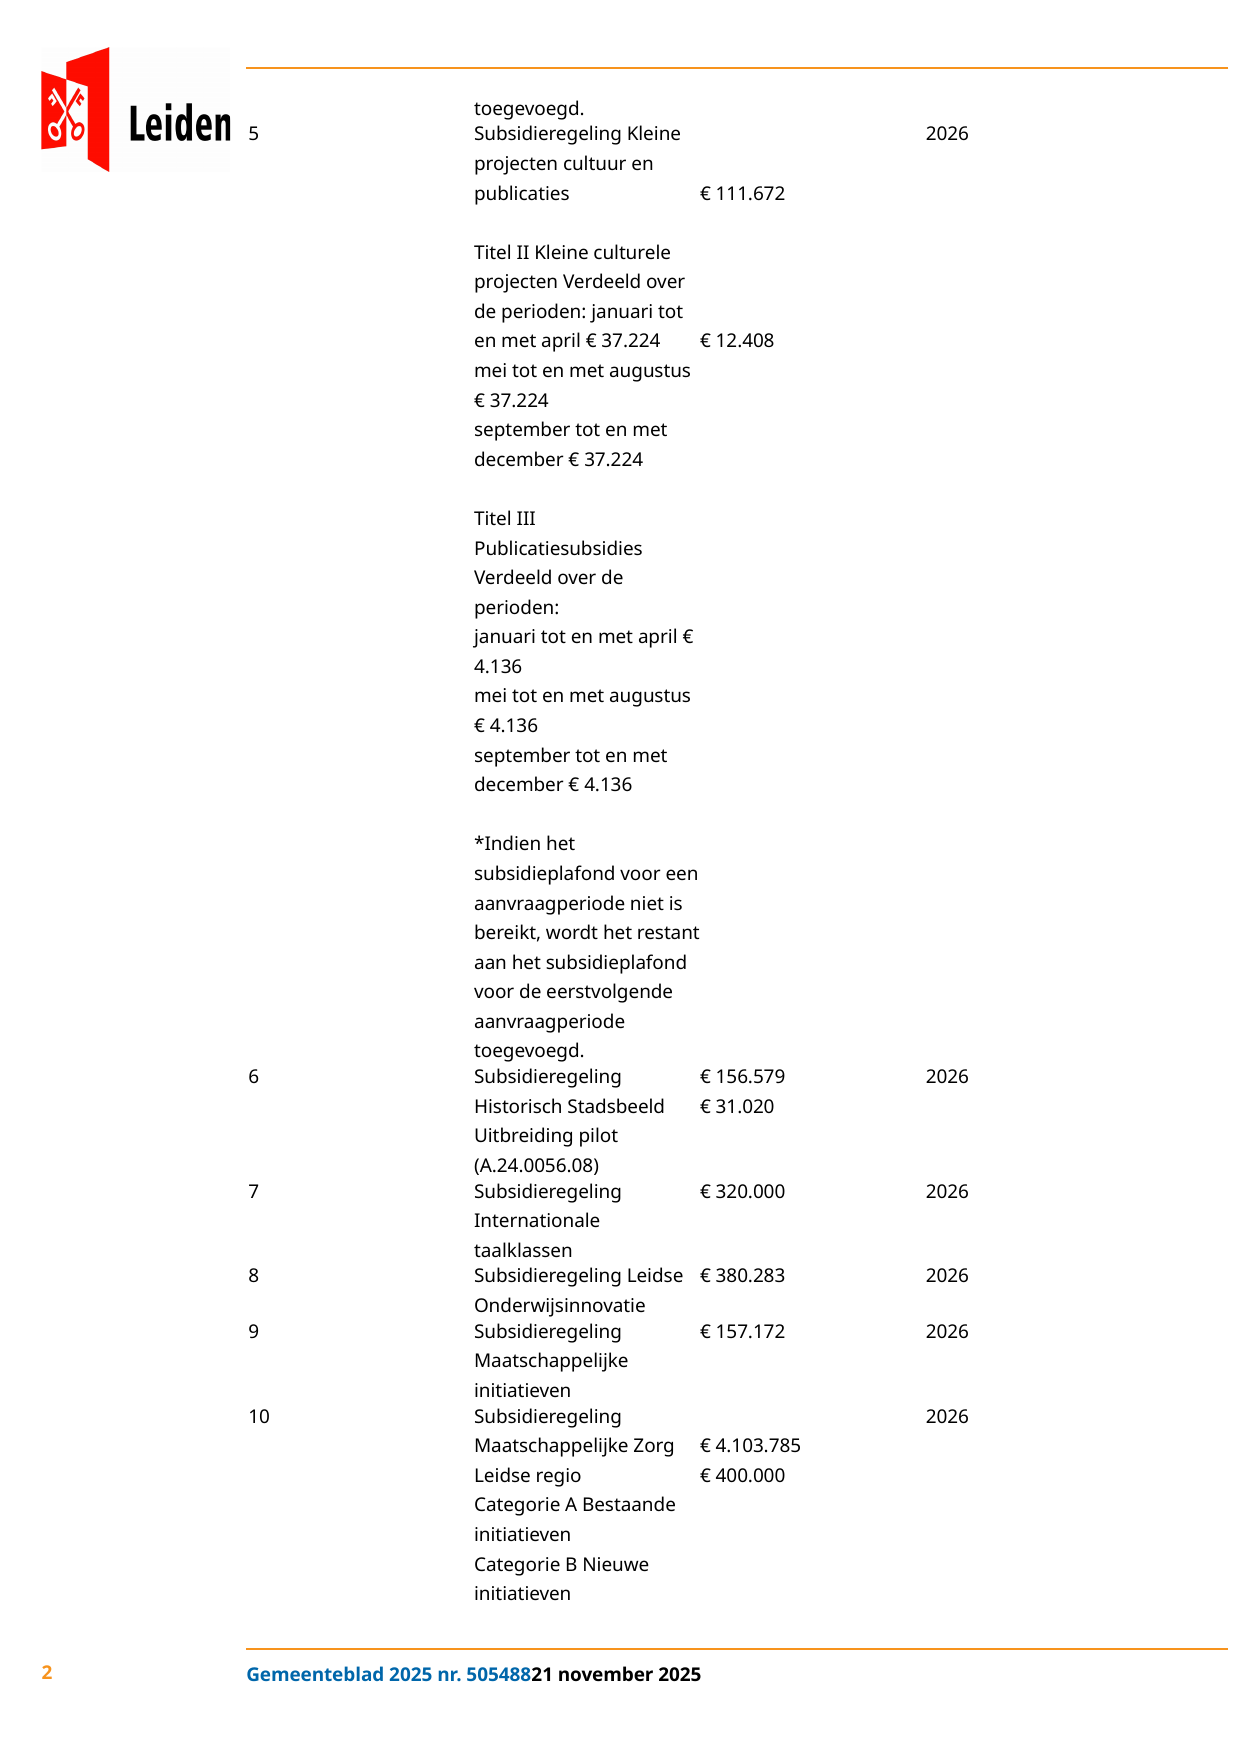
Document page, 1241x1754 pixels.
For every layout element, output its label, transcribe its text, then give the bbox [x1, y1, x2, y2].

table_cell Subsidieregeling Kleine projecten cultuur en publicaties Titel II Kleine culturele projecten Verdeeld over de perioden: januari tot en met april € 37.224 mei tot en met augustus € 37.224 september tot en met december € 37.224 Titel III Publicatiesubsidies Verdeeld over de perioden: januari tot en met april € 4.136 mei tot en met augustus € 4.136 september tot en met december € 4.136 *Indien het subsidieplafond voor een aanvraagperiode niet is bereikt, wordt het restant aan het subsidieplafond voor de eerstvolgende aanvraagperiode toegevoegd. [474, 121, 700, 1063]
table_cell toegevoegd. [474, 95, 700, 121]
table_cell Subsidieregeling Maatschappelijke Zorg Leidse regio Categorie A Bestaande initiatieven Categorie B Nieuwe initiatieven [474, 1403, 700, 1606]
table_cell Subsidieregeling Historisch Stadsbeeld Uitbreiding pilot (A.24.0056.08) [474, 1063, 700, 1178]
table_cell 2026 [926, 1178, 1152, 1263]
table_cell € 111.672 € 12.408 [700, 121, 926, 1063]
table_cell 7 [248, 1178, 474, 1263]
table_cell 6 [248, 1063, 474, 1178]
picture [41, 47, 231, 172]
table_cell 10 [248, 1403, 474, 1606]
table_cell € 156.579 € 31.020 [700, 1063, 926, 1178]
table_cell 2026 [926, 121, 1152, 1063]
table_cell 2026 [926, 1063, 1152, 1178]
table_cell 2026 [926, 1263, 1152, 1318]
table_cell € 4.103.785 € 400.000 [700, 1403, 926, 1606]
table_cell [248, 95, 474, 121]
table_cell € 320.000 [700, 1178, 926, 1263]
table_cell 8 [248, 1263, 474, 1318]
table_cell 5 [248, 121, 474, 1063]
table_cell [700, 95, 926, 121]
table_cell 2026 [926, 1403, 1152, 1606]
table_cell 2026 [926, 1318, 1152, 1403]
table_cell Subsidieregeling Internationale taalklassen [474, 1178, 700, 1263]
table_cell [926, 95, 1152, 121]
table_cell Subsidieregeling Maatschappelijke initiatieven [474, 1318, 700, 1403]
table_cell € 380.283 [700, 1263, 926, 1318]
table_cell € 157.172 [700, 1318, 926, 1403]
table_cell Subsidieregeling Leidse Onderwijsinnovatie [474, 1263, 700, 1318]
table_cell 9 [248, 1318, 474, 1403]
